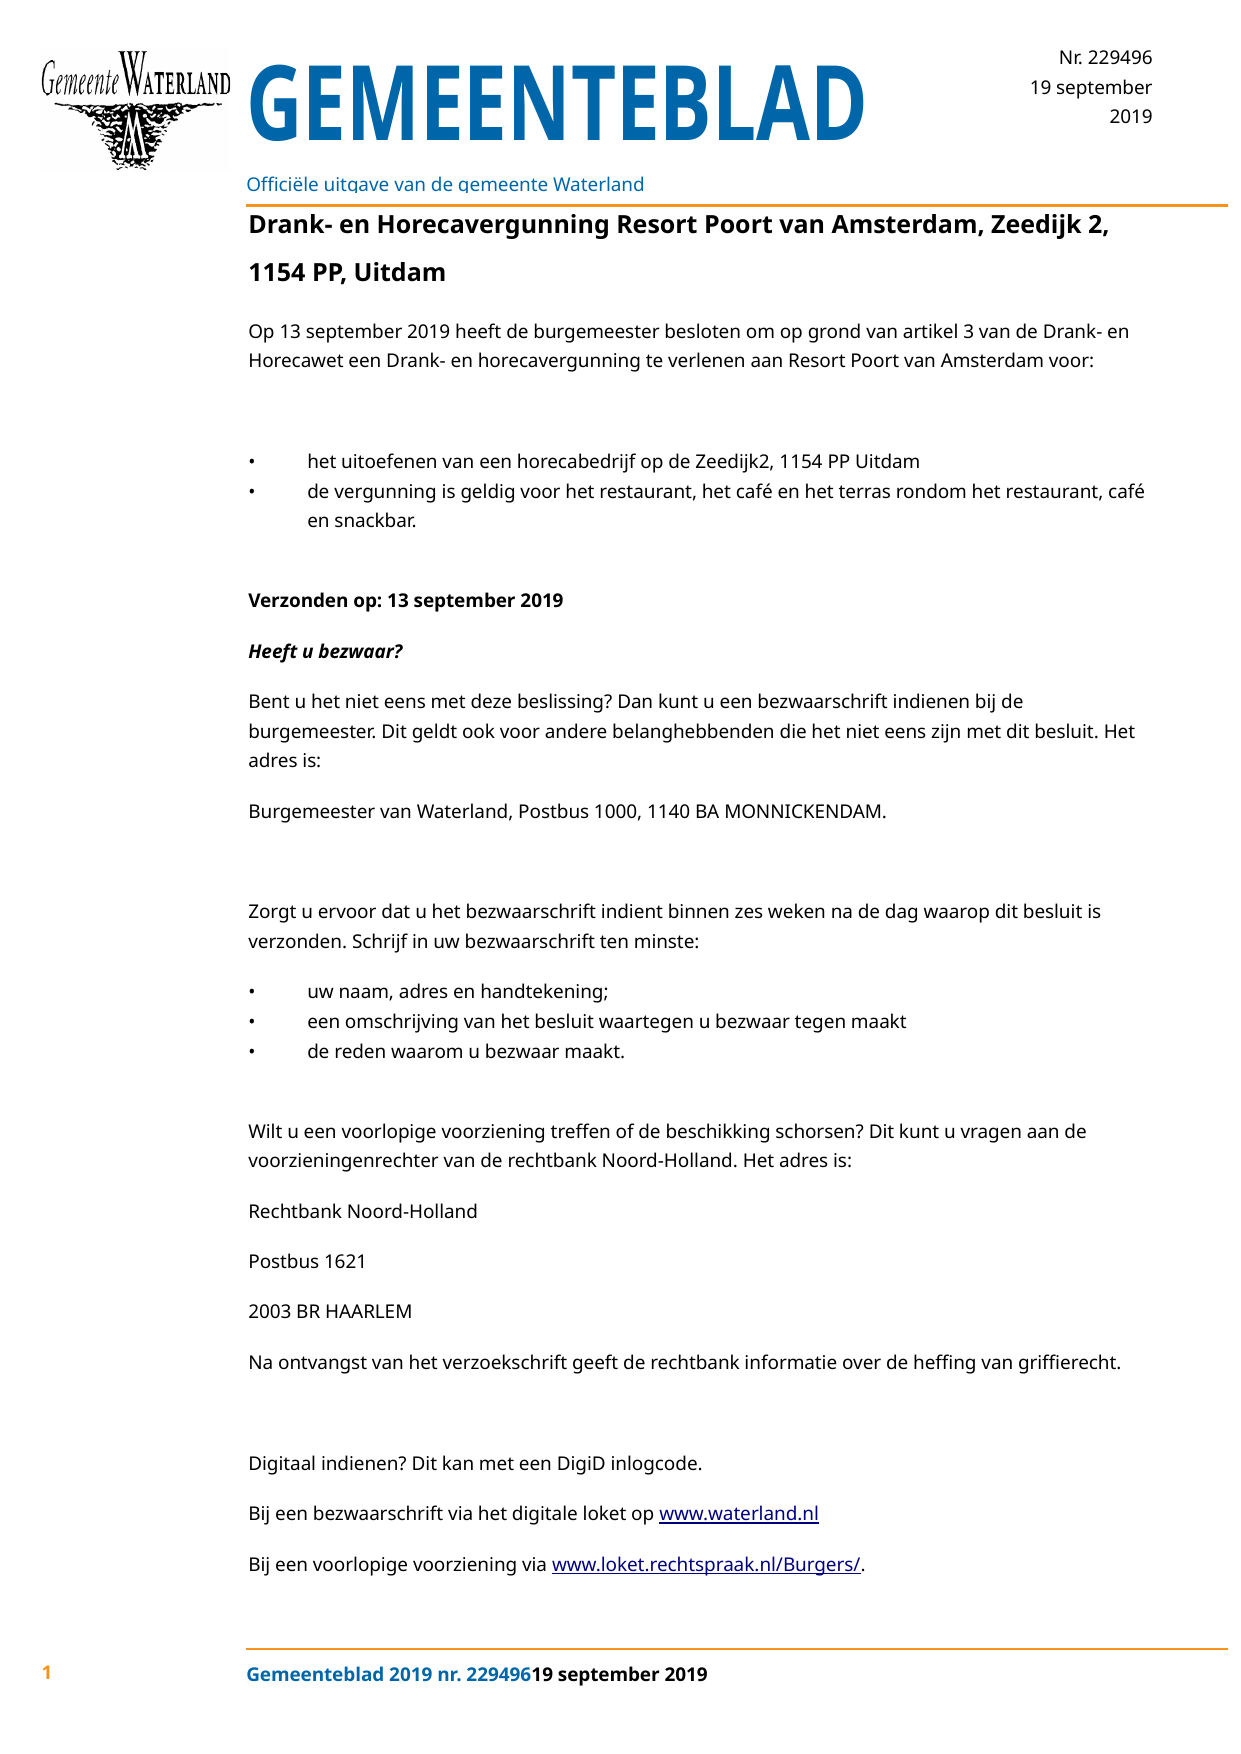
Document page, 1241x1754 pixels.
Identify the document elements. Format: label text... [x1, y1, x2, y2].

list een omschrijving van het besluit waartegen u bezwaar tegen maakt [248, 1008, 1152, 1034]
text Bij een bezwaarschrift via het digitale loket op www.waterland.nl [248, 1500, 1152, 1526]
text Postbus 1621 [248, 1248, 1152, 1274]
text Na ontvangst van het verzoekschrift geeft de rechtbank informatie over de heffing van griffierecht. [248, 1349, 1152, 1375]
picture [41, 47, 231, 172]
text 2003 BR HAARLEM [248, 1299, 1152, 1324]
text Bij een voorlopige voorziening via www.loket.rechtspraak.nl/Burgers/. [248, 1551, 1152, 1577]
text Op 13 september 2019 heeft de burgemeester besloten om op grond van artikel 3 van de Drank- en Horecawet een Drank- en horecavergunning te verlenen aan Resort Poort van Amsterdam voor: [248, 318, 1152, 373]
text Heeft u bezwaar? [248, 638, 1152, 664]
text Bent u het niet eens met deze beslissing? Dan kunt u een bezwaarschrift indienen bij de burgemeester. Dit geldt ook voor andere belanghebbenden die het niet eens zijn met dit besluit. Het adres is: [248, 688, 1152, 773]
text Burgemeester van Waterland, Postbus 1000, 1140 BA MONNICKENDAM. [248, 798, 1152, 824]
list de reden waarom u bezwaar maakt. [248, 1038, 1152, 1064]
text Wilt u een voorlopige voorziening treffen of de beschikking schorsen? Dit kunt u vragen aan de voorzieningenrechter van de rechtbank Noord-Holland. Het adres is: [248, 1118, 1152, 1173]
list uw naam, adres en handtekening; [248, 979, 1152, 1004]
list de vergunning is geldig voor het restaurant, het café en het terras rondom het restaurant, café en snackbar. [248, 478, 1152, 533]
text Verzonden op: 13 september 2019 [248, 587, 1152, 613]
text Rechtbank Noord-Holland [248, 1198, 1152, 1224]
text Drank- en Horecavergunning Resort Poort van Amsterdam, Zeedijk 2, 1154 PP, Uitdam [248, 207, 1152, 288]
list het uitoefenen van een horecabedrijf op de Zeedijk2, 1154 PP Uitdam [248, 448, 1152, 474]
text Zorgt u ervoor dat u het bezwaarschrift indient binnen zes weken na de dag waarop dit besluit is verzonden. Schrijf in uw bezwaarschrift ten minste: [248, 899, 1152, 954]
text Digitaal indienen? Dit kan met een DigiD inlogcode. [248, 1450, 1152, 1476]
